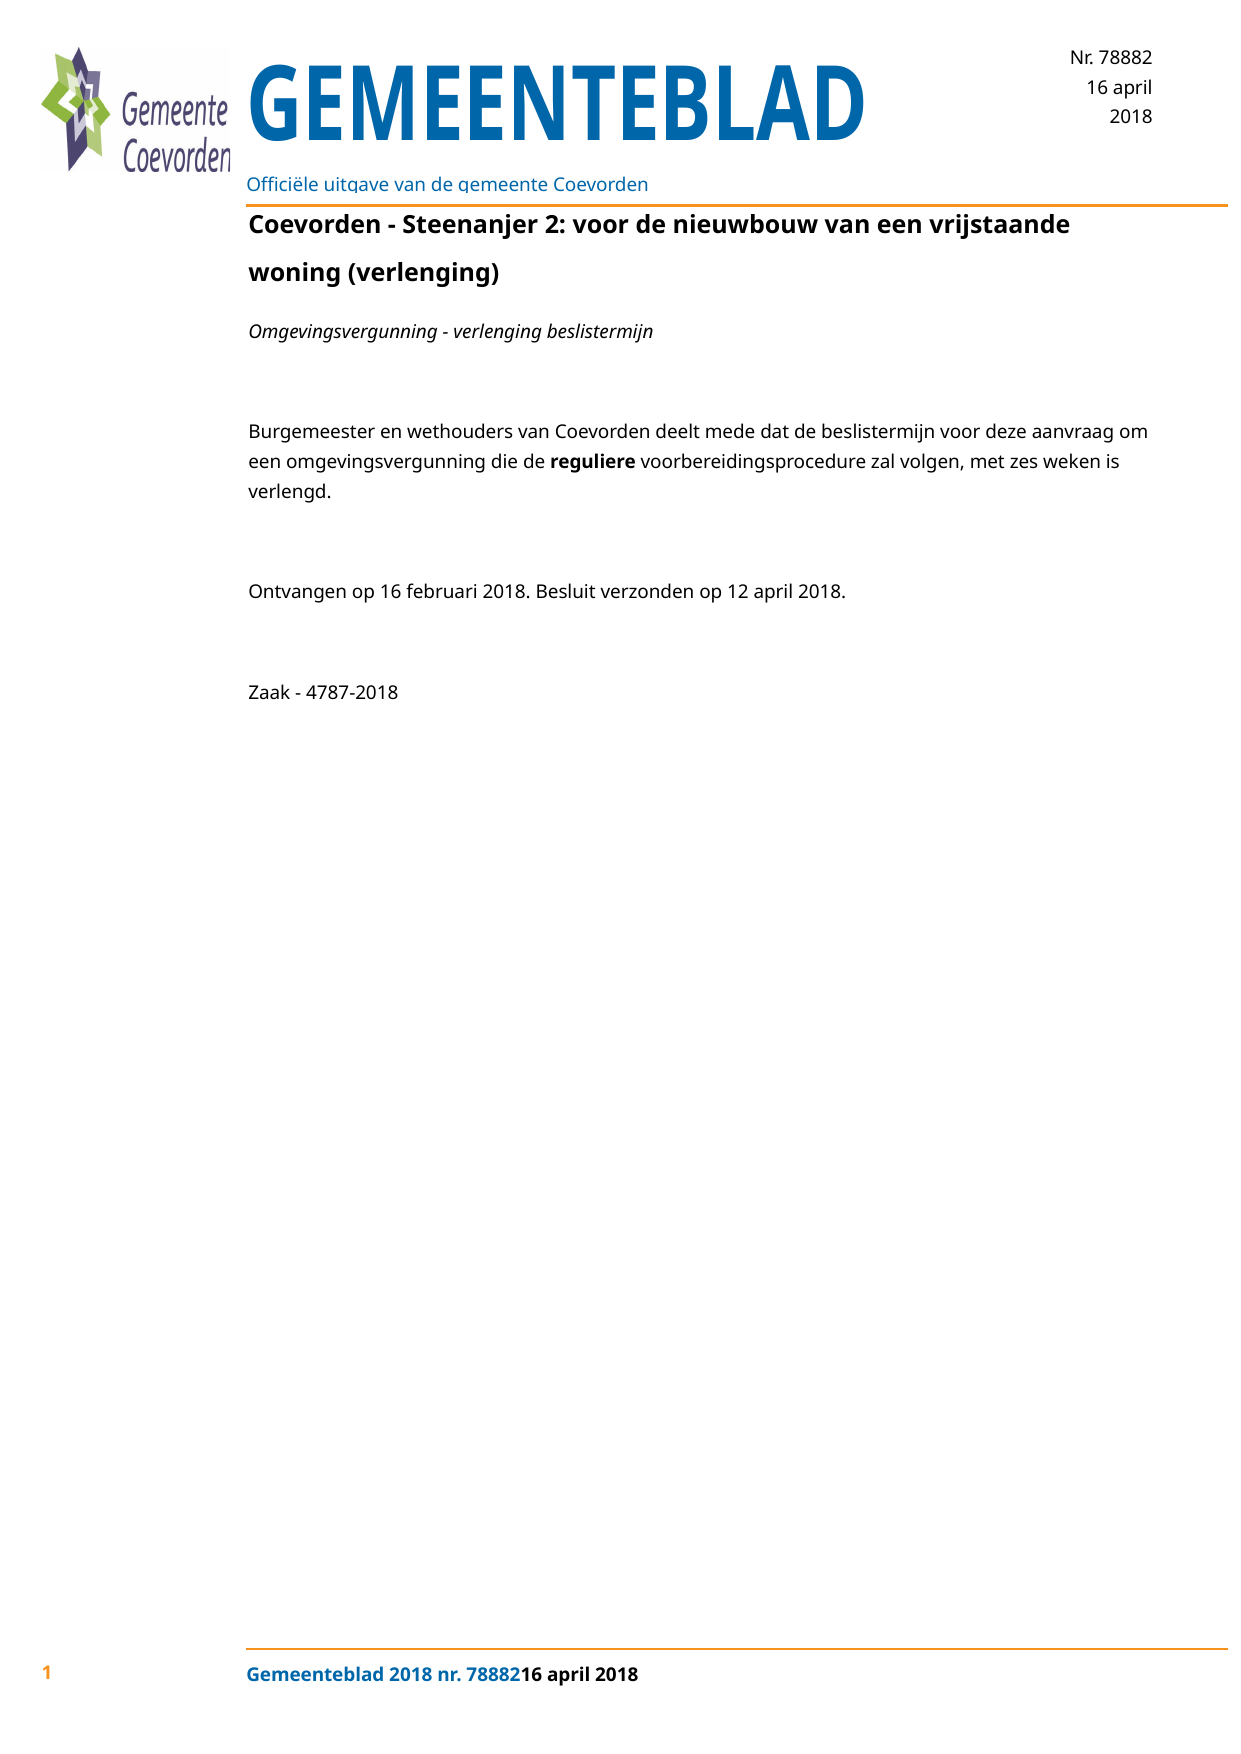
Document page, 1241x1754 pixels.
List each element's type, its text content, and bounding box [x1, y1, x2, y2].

text Coevorden - Steenanjer 2: voor de nieuwbouw van een vrijstaande woning (verlenging) [248, 207, 1152, 288]
text Zaak - 4787-2018 [248, 679, 1152, 705]
text Omgevingsvergunning - verlenging beslistermijn [248, 318, 1152, 344]
picture [41, 47, 231, 172]
text Burgemeester en wethouders van Coevorden deelt mede dat de beslistermijn voor deze aanvraag om een omgevingsvergunning die de reguliere voorbereidingsprocedure zal volgen, met zes weken is verlengd. [248, 419, 1152, 504]
text Ontvangen op 16 februari 2018. Besluit verzonden op 12 april 2018. [248, 579, 1152, 604]
